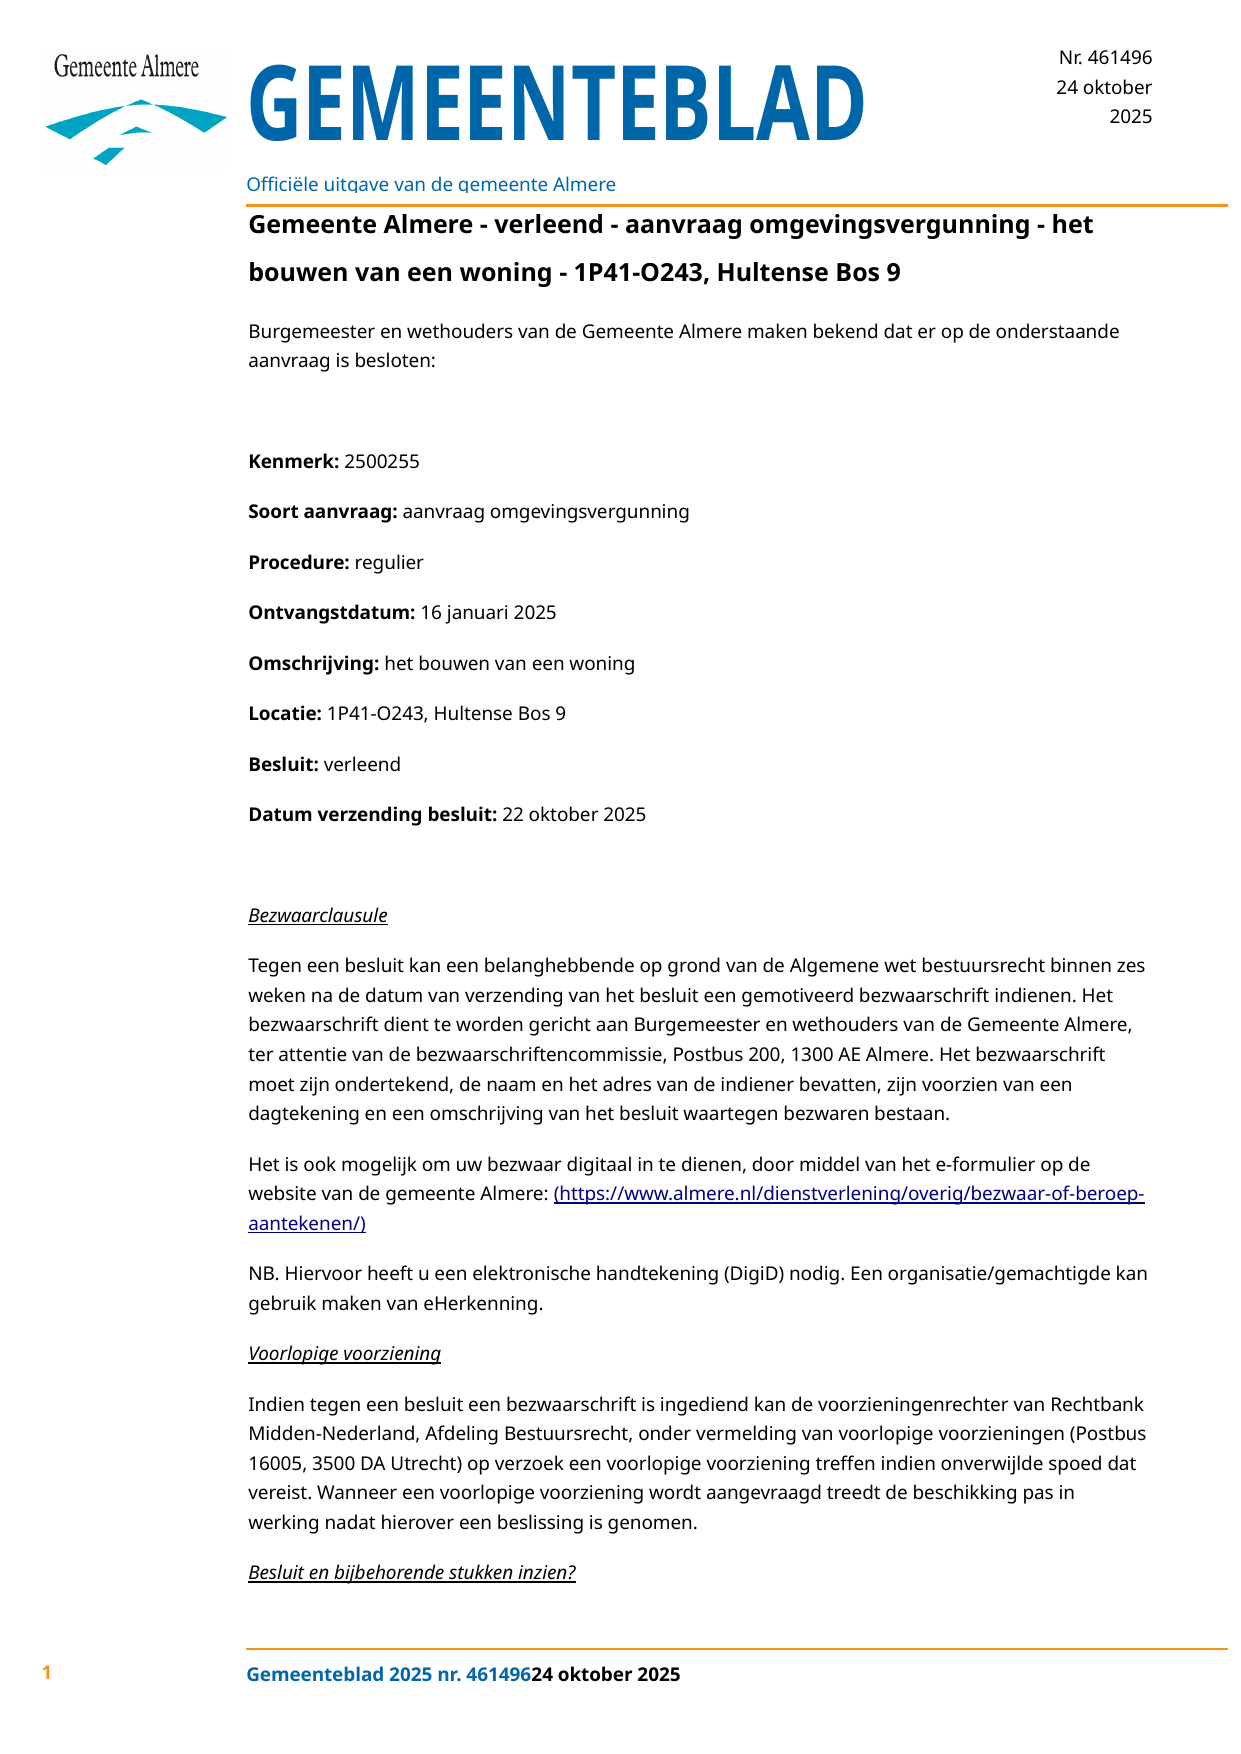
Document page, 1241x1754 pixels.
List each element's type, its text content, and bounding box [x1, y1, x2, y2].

text Indien tegen een besluit een bezwaarschrift is ingediend kan de voorzieningenrechter van Rechtbank Midden-Nederland, Afdeling Bestuursrecht, onder vermelding van voorlopige voorzieningen (Postbus 16005, 3500 DA Utrecht) op verzoek een voorlopige voorziening treffen indien onverwijlde spoed dat vereist. Wanneer een voorlopige voorziening wordt aangevraagd treedt de beschikking pas in werking nadat hierover een beslissing is genomen. [248, 1391, 1152, 1535]
text Het is ook mogelijk om uw bezwaar digitaal in te dienen, door middel van het e-formulier op de website van de gemeente Almere: (https://www.almere.nl/dienstverlening/overig/bezwaar-of-beroep-aantekenen/) [248, 1151, 1152, 1236]
text Kenmerk: 2500255 [248, 448, 1152, 474]
text Procedure: regulier [248, 549, 1152, 575]
picture [41, 47, 231, 172]
text Omschrijving: het bouwen van een woning [248, 650, 1152, 676]
text Ontvangstdatum: 16 januari 2025 [248, 599, 1152, 625]
text Besluit en bijbehorende stukken inzien? [248, 1559, 1152, 1585]
text Burgemeester en wethouders van de Gemeente Almere maken bekend dat er op de onderstaande aanvraag is besloten: [248, 318, 1152, 373]
text Voorlopige voorziening [248, 1340, 1152, 1366]
text Soort aanvraag: aanvraag omgevingsvergunning [248, 499, 1152, 524]
text Besluit: verleend [248, 751, 1152, 777]
text Tegen een besluit kan een belanghebbende op grond van de Algemene wet bestuursrecht binnen zes weken na de datum van verzending van het besluit een gemotiveerd bezwaarschrift indienen. Het bezwaarschrift dient te worden gericht aan Burgemeester en wethouders van de Gemeente Almere, ter attentie van de bezwaarschriftencommissie, Postbus 200, 1300 AE Almere. Het bezwaarschrift moet zijn ondertekend, de naam en het adres van de indiener bevatten, zijn voorzien van een dagtekening en een omschrijving van het besluit waartegen bezwaren bestaan. [248, 952, 1152, 1126]
text Bezwaarclausule [248, 902, 1152, 928]
text Gemeente Almere - verleend - aanvraag omgevingsvergunning - het bouwen van een woning - 1P41-O243, Hultense Bos 9 [248, 207, 1152, 288]
text Locatie: 1P41-O243, Hultense Bos 9 [248, 700, 1152, 726]
text Datum verzending besluit: 22 oktober 2025 [248, 801, 1152, 827]
text NB. Hiervoor heeft u een elektronische handtekening (DigiD) nodig. Een organisatie/gemachtigde kan gebruik maken van eHerkenning. [248, 1260, 1152, 1316]
